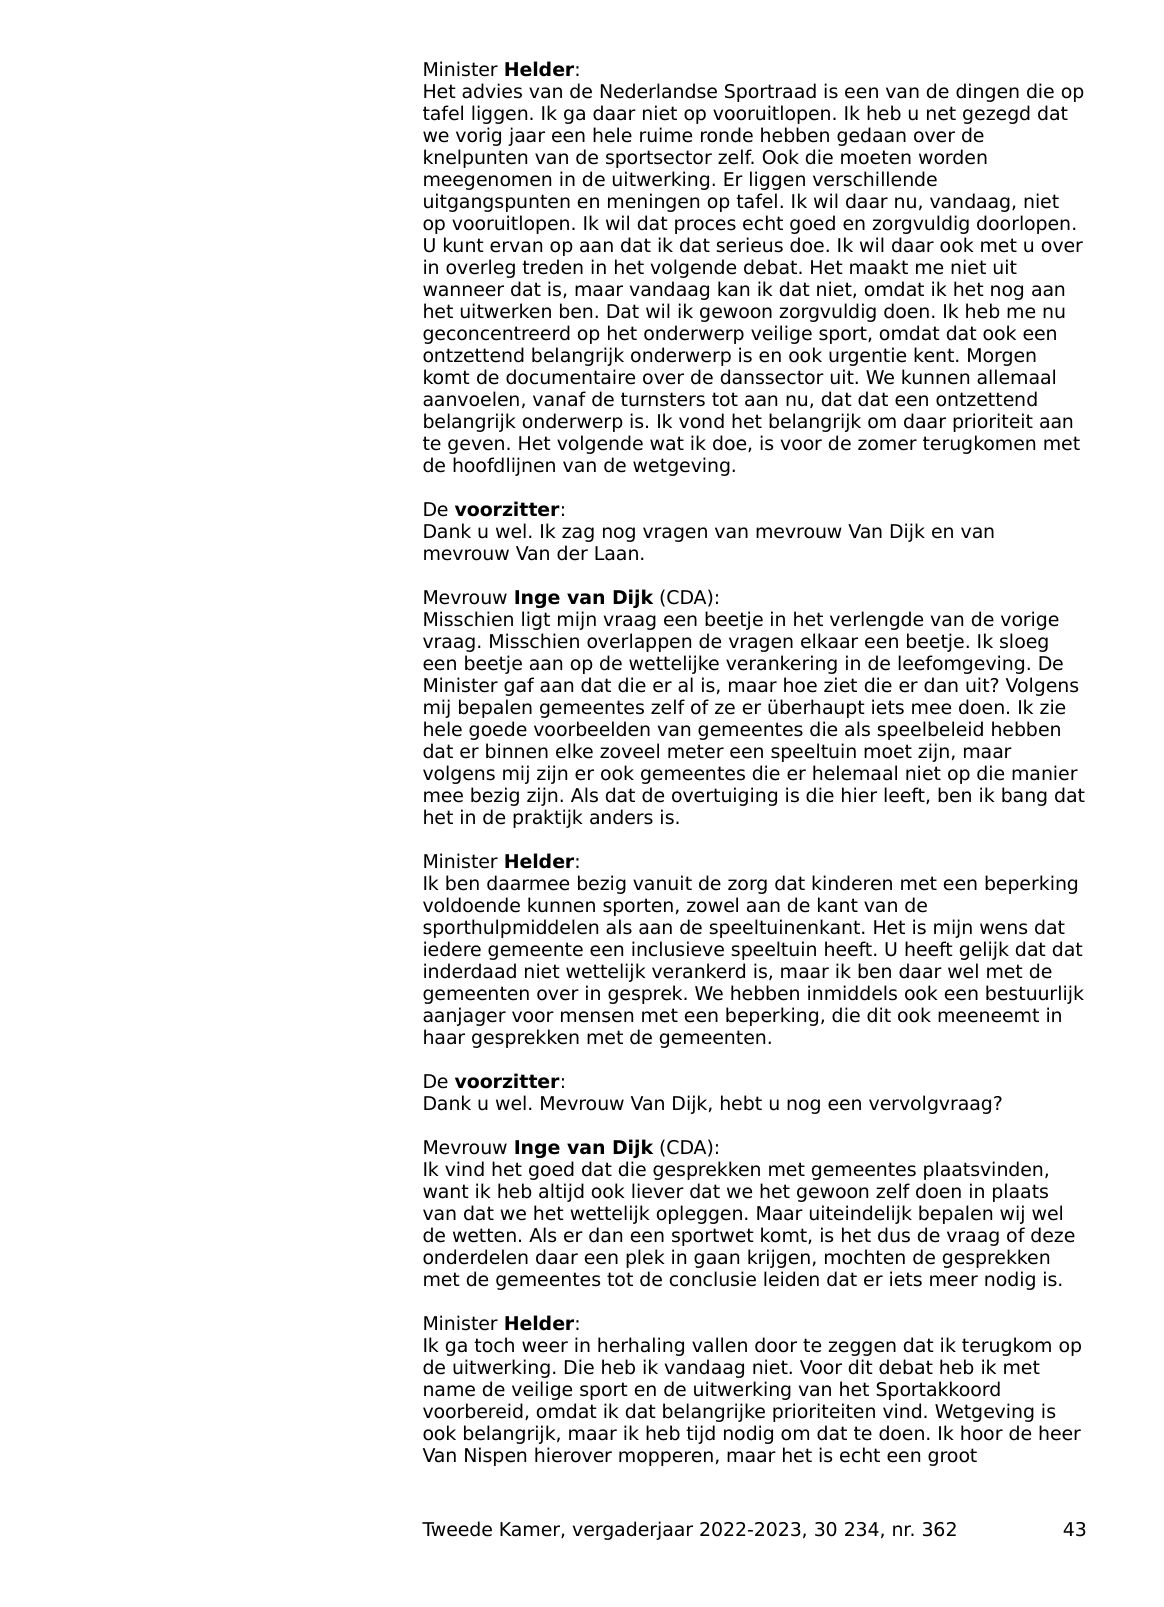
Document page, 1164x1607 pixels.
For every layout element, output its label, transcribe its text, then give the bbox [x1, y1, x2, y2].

text De voorzitter: [422, 1071, 1087, 1093]
text Ik vind het goed dat die gesprekken met gemeentes plaatsvinden, want ik heb altijd ook liever dat we het gewoon zelf doen in plaats van dat we het wettelijk opleggen. Maar uiteindelijk bepalen wij wel de wetten. Als er dan een sportwet komt, is het dus de vraag of deze onderdelen daar een plek in gaan krijgen, mochten de gesprekken met de gemeentes tot de conclusie leiden dat er iets meer nodig is. [422, 1159, 1087, 1291]
text Dank u wel. Ik zag nog vragen van mevrouw Van Dijk en van mevrouw Van der Laan. [422, 521, 1087, 565]
text Minister Helder: [422, 59, 1087, 81]
text Mevrouw Inge van Dijk (CDA): [422, 587, 1087, 609]
text De voorzitter: [422, 499, 1087, 521]
text Ik ga toch weer in herhaling vallen door te zeggen dat ik terugkom op de uitwerking. Die heb ik vandaag niet. Voor dit debat heb ik met name de veilige sport en de uitwerking van het Sportakkoord voorbereid, omdat ik dat belangrijke prioriteiten vind. Wetgeving is ook belangrijk, maar ik heb tijd nodig om dat te doen. Ik hoor de heer Van Nispen hierover mopperen, maar het is echt een groot [422, 1335, 1087, 1467]
text Minister Helder: [422, 1313, 1087, 1335]
text Mevrouw Inge van Dijk (CDA): [422, 1137, 1087, 1159]
text Ik ben daarmee bezig vanuit de zorg dat kinderen met een beperking voldoende kunnen sporten, zowel aan de kant van de sporthulpmiddelen als aan de speeltuinenkant. Het is mijn wens dat iedere gemeente een inclusieve speeltuin heeft. U heeft gelijk dat dat inderdaad niet wettelijk verankerd is, maar ik ben daar wel met de gemeenten over in gesprek. We hebben inmiddels ook een bestuurlijk aanjager voor mensen met een beperking, die dit ook meeneemt in haar gesprekken met de gemeenten. [422, 873, 1087, 1049]
text Het advies van de Nederlandse Sportraad is een van de dingen die op tafel liggen. Ik ga daar niet op vooruitlopen. Ik heb u net gezegd dat we vorig jaar een hele ruime ronde hebben gedaan over de knelpunten van de sportsector zelf. Ook die moeten worden meegenomen in de uitwerking. Er liggen verschillende uitgangspunten en meningen op tafel. Ik wil daar nu, vandaag, niet op vooruitlopen. Ik wil dat proces echt goed en zorgvuldig doorlopen. U kunt ervan op aan dat ik dat serieus doe. Ik wil daar ook met u over in overleg treden in het volgende debat. Het maakt me niet uit wanneer dat is, maar vandaag kan ik dat niet, omdat ik het nog aan het uitwerken ben. Dat wil ik gewoon zorgvuldig doen. Ik heb me nu geconcentreerd op het onderwerp veilige sport, omdat dat ook een ontzettend belangrijk onderwerp is en ook urgentie kent. Morgen komt de documentaire over de danssector uit. We kunnen allemaal aanvoelen, vanaf de turnsters tot aan nu, dat dat een ontzettend belangrijk onderwerp is. Ik vond het belangrijk om daar prioriteit aan te geven. Het volgende wat ik doe, is voor de zomer terugkomen met de hoofdlijnen van de wetgeving. [422, 81, 1087, 477]
text Dank u wel. Mevrouw Van Dijk, hebt u nog een vervolgvraag? [422, 1093, 1087, 1115]
text Misschien ligt mijn vraag een beetje in het verlengde van de vorige vraag. Misschien overlappen de vragen elkaar een beetje. Ik sloeg een beetje aan op de wettelijke verankering in de leefomgeving. De Minister gaf aan dat die er al is, maar hoe ziet die er dan uit? Volgens mij bepalen gemeentes zelf of ze er überhaupt iets mee doen. Ik zie hele goede voorbeelden van gemeentes die als speelbeleid hebben dat er binnen elke zoveel meter een speeltuin moet zijn, maar volgens mij zijn er ook gemeentes die er helemaal niet op die manier mee bezig zijn. Als dat de overtuiging is die hier leeft, ben ik bang dat het in de praktijk anders is. [422, 609, 1087, 829]
text Minister Helder: [422, 851, 1087, 873]
